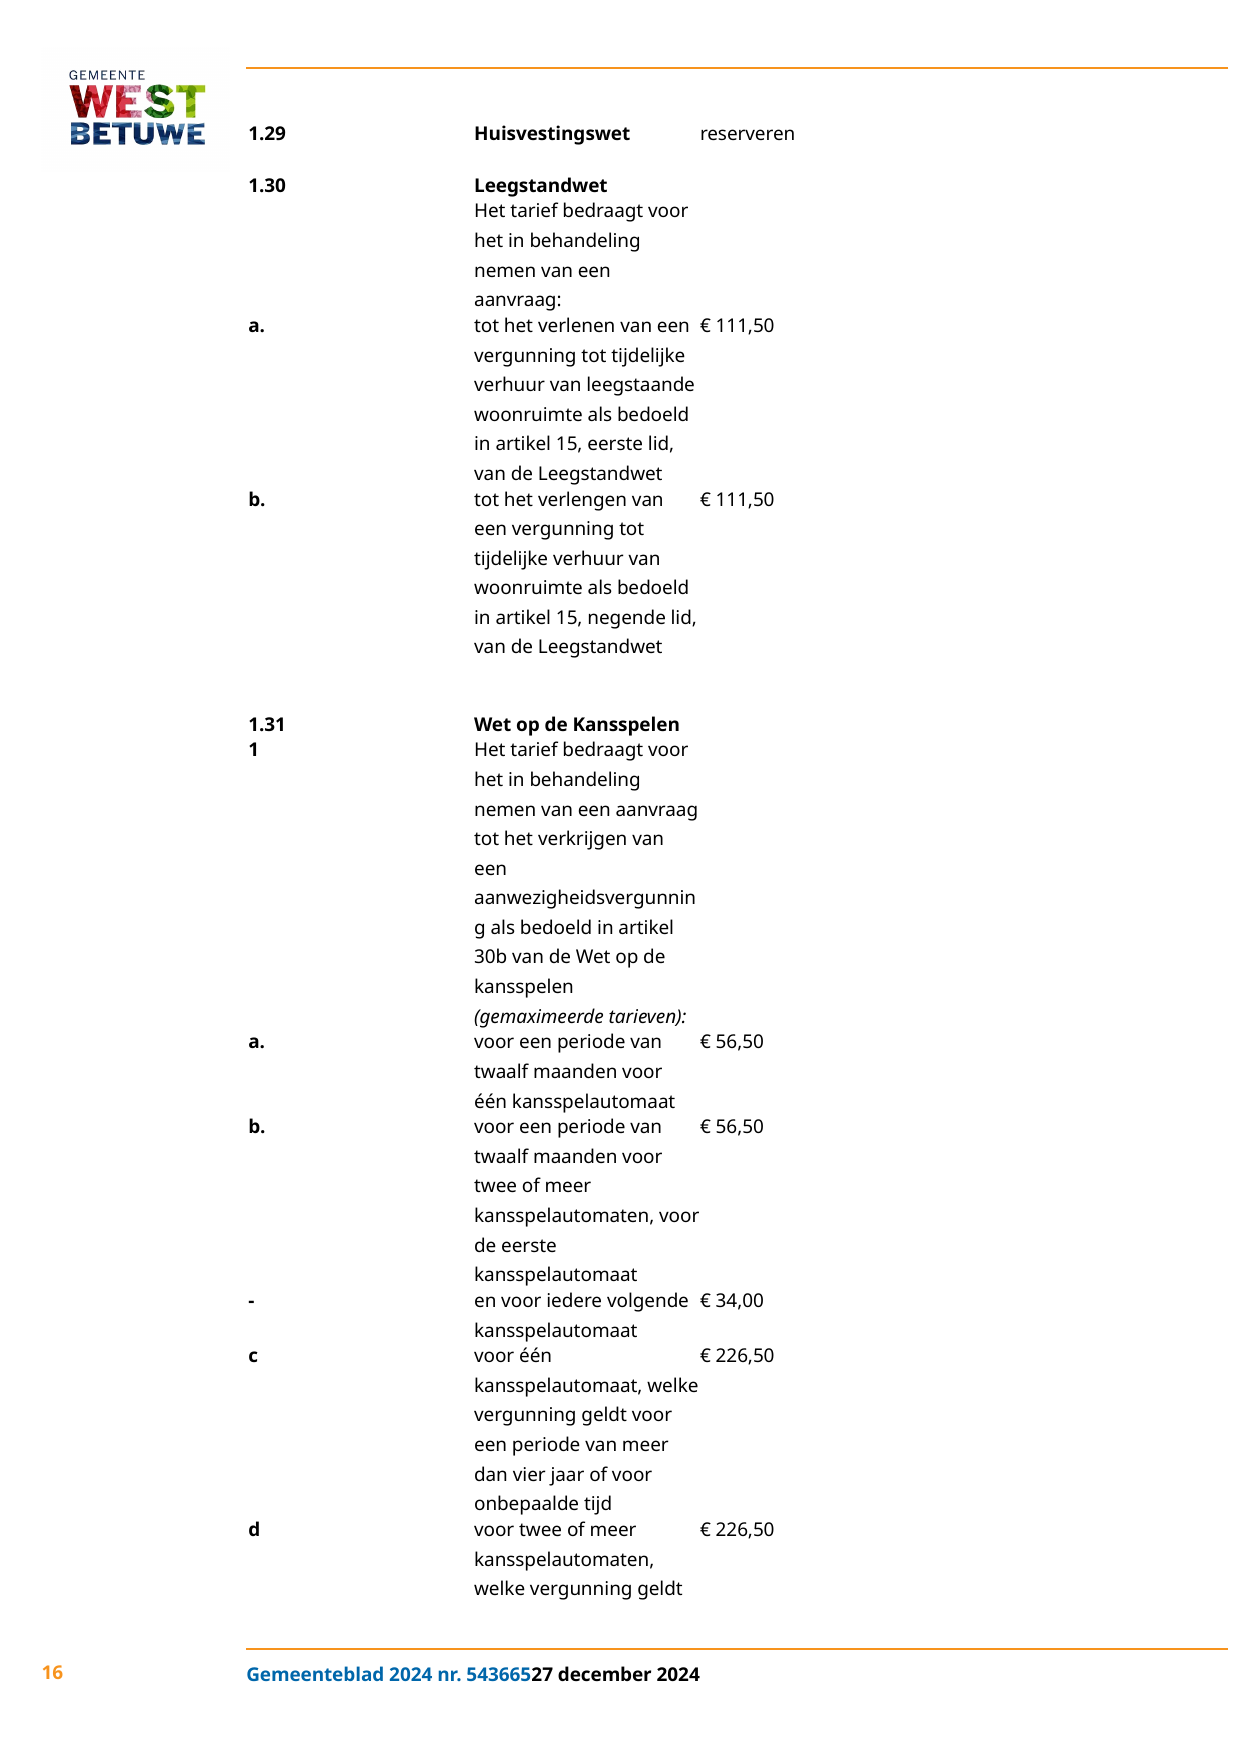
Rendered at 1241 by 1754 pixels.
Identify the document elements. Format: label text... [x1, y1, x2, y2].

table_cell [474, 95, 700, 121]
table_cell [248, 198, 474, 312]
table_cell € 34,00 [700, 1287, 1152, 1342]
table_cell € 111,50 [700, 486, 1152, 659]
table_cell voor twee of meer kansspelautomaten, welke vergunning geldt [474, 1516, 700, 1601]
table_cell 1 [248, 737, 474, 1029]
table_cell [248, 95, 474, 121]
table_cell € 111,50 [700, 312, 1152, 486]
table_cell [700, 172, 1152, 198]
table_cell d [248, 1516, 474, 1601]
table_cell voor een periode van twaalf maanden voor één kansspelautomaat [474, 1029, 700, 1113]
table_cell c [248, 1343, 474, 1516]
table_cell a. [248, 1029, 474, 1113]
table_cell b. [248, 486, 474, 659]
table_cell [700, 146, 1152, 172]
table_cell [248, 146, 474, 172]
table_cell voor een periode van twaalf maanden voor twee of meer kansspelautomaten, voor de eerste kansspelautomaat [474, 1114, 700, 1287]
table_cell [248, 660, 474, 685]
table_cell [474, 146, 700, 172]
table_cell Het tarief bedraagt voor het in behandeling nemen van een aanvraag: [474, 198, 700, 312]
table_cell € 226,50 [700, 1343, 1152, 1516]
table_cell 1.31 [248, 711, 474, 737]
table_cell Het tarief bedraagt voor het in behandeling nemen van een aanvraag tot het verkrijgen van een aanwezigheidsvergunning als bedoeld in artikel 30b van de Wet op de kansspelen (gemaximeerde tarieven): [474, 737, 700, 1029]
table_cell [474, 660, 700, 685]
table_cell [700, 198, 1152, 312]
table_cell en voor iedere volgende kansspelautomaat [474, 1287, 700, 1342]
table_cell € 56,50 [700, 1029, 1152, 1113]
table_cell Huisvestingswet [474, 121, 700, 146]
table_cell [248, 685, 474, 711]
table_cell Wet op de Kansspelen [474, 711, 700, 737]
table_cell tot het verlengen van een vergunning tot tijdelijke verhuur van woonruimte als bedoeld in artikel 15, negende lid, van de Leegstandwet [474, 486, 700, 659]
picture [41, 47, 231, 172]
table_cell [700, 711, 1152, 737]
table_cell tot het verlenen van een vergunning tot tijdelijke verhuur van leegstaande woonruimte als bedoeld in artikel 15, eerste lid, van de Leegstandwet [474, 312, 700, 486]
table_cell [700, 660, 1152, 685]
table_cell b. [248, 1114, 474, 1287]
table_cell voor één kansspelautomaat, welke vergunning geldt voor een periode van meer dan vier jaar of voor onbepaalde tijd [474, 1343, 700, 1516]
table_cell [700, 95, 1152, 121]
table_cell € 226,50 [700, 1516, 1152, 1601]
table_cell reserveren [700, 121, 1152, 146]
table_cell 1.29 [248, 121, 474, 146]
table_cell 1.30 [248, 172, 474, 198]
table_cell a. [248, 312, 474, 486]
table_cell € 56,50 [700, 1114, 1152, 1287]
table_cell - [248, 1287, 474, 1342]
table_cell [700, 737, 1152, 1029]
table_cell [700, 685, 1152, 711]
table_cell [474, 685, 700, 711]
table_cell Leegstandwet [474, 172, 700, 198]
